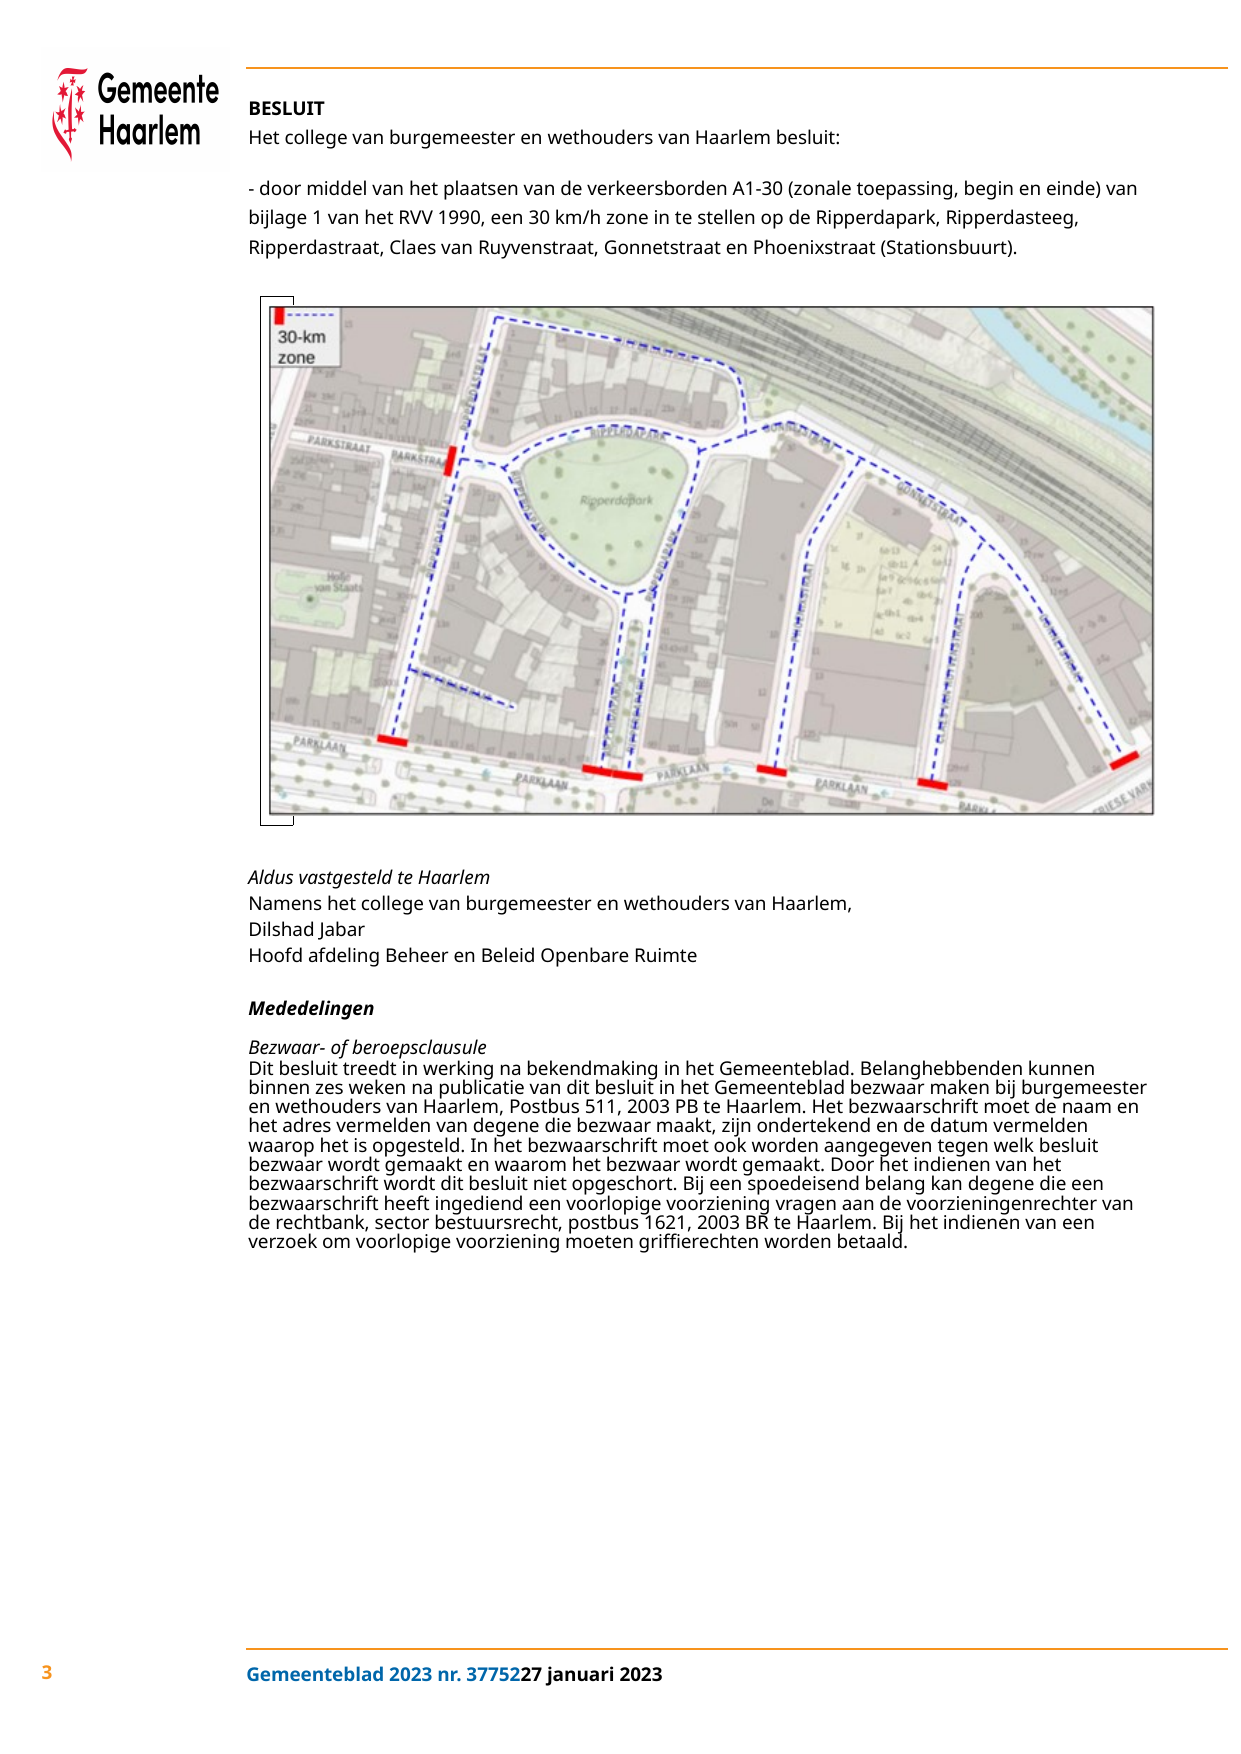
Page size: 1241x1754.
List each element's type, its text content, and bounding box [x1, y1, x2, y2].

text BESLUIT [248, 95, 1152, 121]
text Dit besluit treedt in werking na bekendmaking in het Gemeenteblad. Belanghebbenden kunnen binnen zes weken na publicatie van dit besluit in het Gemeenteblad bezwaar maken bij burgemeester en wethouders van Haarlem, Postbus 511, 2003 PB te Haarlem. Het bezwaarschrift moet de naam en het adres vermelden van degene die bezwaar maakt, zijn ondertekend en de datum vermelden waarop het is opgesteld. In het bezwaarschrift moet ook worden aangegeven tegen welk besluit bezwaar wordt gemaakt en waarom het bezwaar wordt gemaakt. Door het indienen van het bezwaarschrift wordt dit besluit niet opgeschort. Bij een spoedeisend belang kan degene die een bezwaarschrift heeft ingediend een voorlopige voorziening vragen aan de voorzieningenrechter van de rechtbank, sector bestuursrecht, postbus 1621, 2003 BR te Haarlem. Bij het indienen van een verzoek om voorlopige voorziening moeten griffierechten worden betaald. [248, 1060, 1152, 1252]
text Aldus vastgesteld te Haarlem [248, 864, 1152, 890]
text Mededelingen [248, 995, 1152, 1020]
text Hoofd afdeling Beheer en Beleid Openbare Ruimte [248, 942, 1152, 967]
text Namens het college van burgemeester en wethouders van Haarlem, [248, 890, 1152, 916]
text Dilshad Jabar [248, 916, 1152, 942]
picture [41, 47, 231, 172]
picture [268, 305, 1155, 816]
text - door middel van het plaatsen van de verkeersborden A1-30 (zonale toepassing, begin en einde) van bijlage 1 van het RVV 1990, een 30 km/h zone in te stellen op de Ripperdapark, Ripperdasteeg, Ripperdastraat, Claes van Ruyvenstraat, Gonnetstraat en Phoenixstraat (Stationsbuurt). [248, 175, 1152, 260]
text Het college van burgemeester en wethouders van Haarlem besluit: [248, 124, 1152, 150]
text Bezwaar- of beroepsclausule [248, 1034, 1152, 1060]
